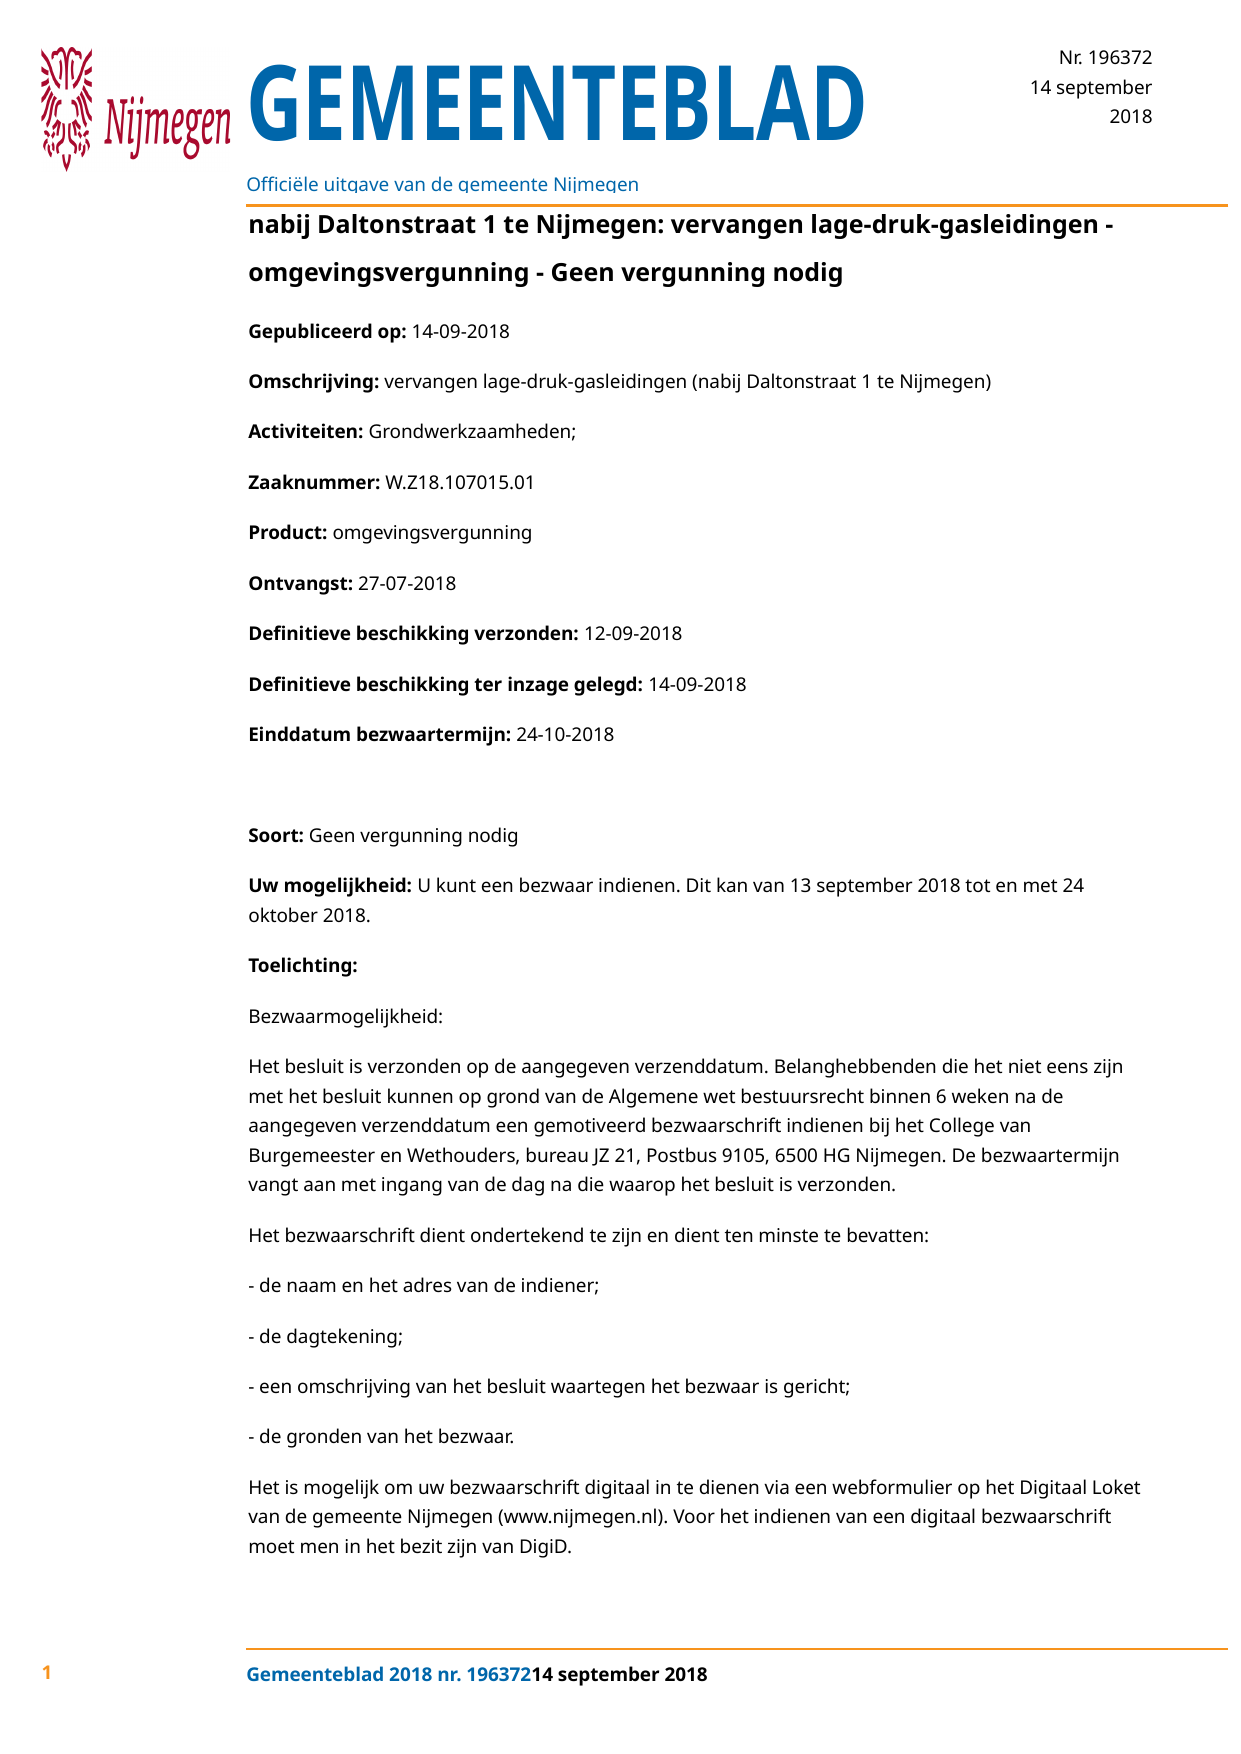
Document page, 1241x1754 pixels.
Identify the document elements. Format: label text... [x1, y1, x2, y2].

text - de naam en het adres van de indiener; [248, 1272, 1152, 1298]
text Het bezwaarschrift dient ondertekend te zijn en dient ten minste te bevatten: [248, 1222, 1152, 1248]
text Omschrijving: vervangen lage-druk-gasleidingen (nabij Daltonstraat 1 te Nijmegen) [248, 368, 1152, 394]
text - een omschrijving van het besluit waartegen het bezwaar is gericht; [248, 1373, 1152, 1399]
text - de gronden van het bezwaar. [248, 1424, 1152, 1449]
picture [41, 47, 231, 172]
text Ontvangst: 27-07-2018 [248, 570, 1152, 596]
text Definitieve beschikking ter inzage gelegd: 14-09-2018 [248, 671, 1152, 697]
text Activiteiten: Grondwerkzaamheden; [248, 419, 1152, 444]
text Het is mogelijk om uw bezwaarschrift digitaal in te dienen via een webformulier op het Digitaal Loket van de gemeente Nijmegen (www.nijmegen.nl). Voor het indienen van een digitaal bezwaarschrift moet men in het bezit zijn van DigiD. [248, 1474, 1152, 1559]
text Product: omgevingsvergunning [248, 519, 1152, 545]
text Uw mogelijkheid: U kunt een bezwaar indienen. Dit kan van 13 september 2018 tot en met 24 oktober 2018. [248, 872, 1152, 928]
text Einddatum bezwaartermijn: 24-10-2018 [248, 721, 1152, 747]
text Het besluit is verzonden op de aangegeven verzenddatum. Belanghebbenden die het niet eens zijn met het besluit kunnen op grond van de Algemene wet bestuursrecht binnen 6 weken na de aangegeven verzenddatum een gemotiveerd bezwaarschrift indienen bij het College van Burgemeester en Wethouders, bureau JZ 21, Postbus 9105, 6500 HG Nijmegen. De bezwaartermijn vangt aan met ingang van de dag na die waarop het besluit is verzonden. [248, 1053, 1152, 1197]
text nabij Daltonstraat 1 te Nijmegen: vervangen lage-druk-gasleidingen - omgevingsvergunning - Geen vergunning nodig [248, 207, 1152, 288]
text Bezwaarmogelijkheid: [248, 1003, 1152, 1029]
text Zaaknummer: W.Z18.107015.01 [248, 469, 1152, 495]
text Gepubliceerd op: 14-09-2018 [248, 318, 1152, 344]
text Toelichting: [248, 952, 1152, 978]
text Definitieve beschikking verzonden: 12-09-2018 [248, 620, 1152, 646]
text - de dagtekening; [248, 1323, 1152, 1349]
text Soort: Geen vergunning nodig [248, 822, 1152, 848]
